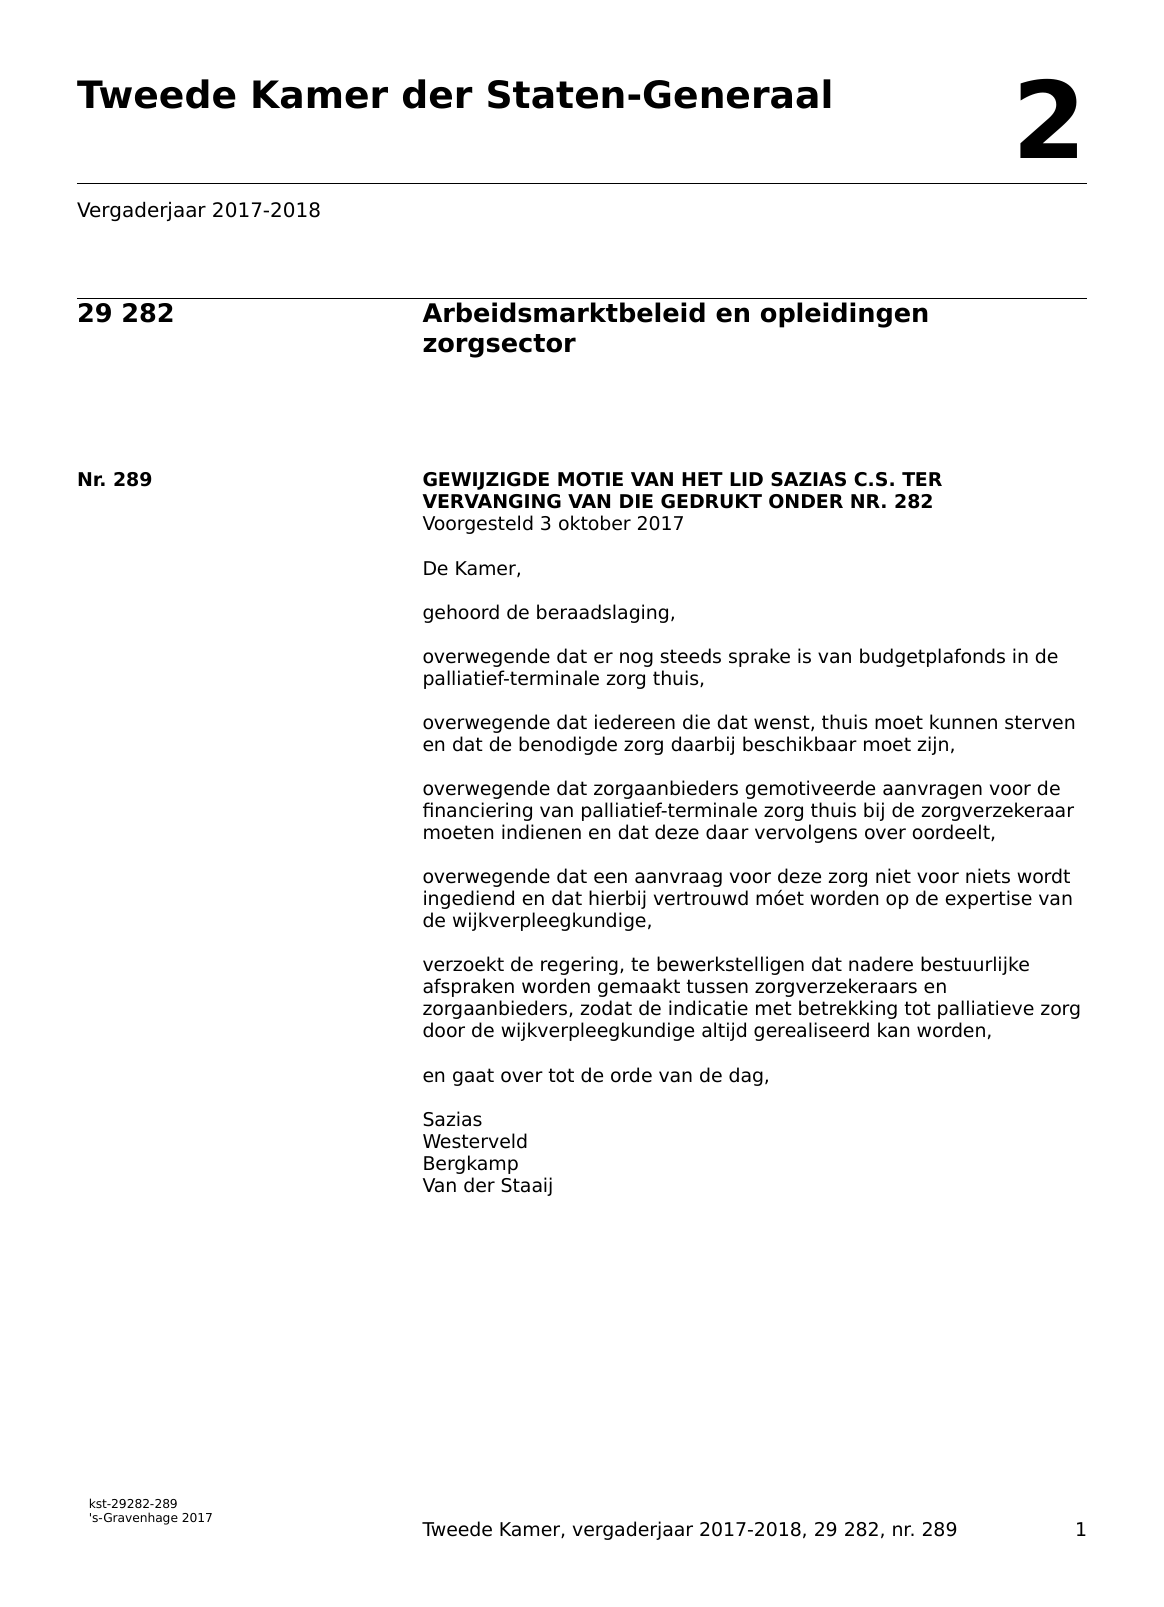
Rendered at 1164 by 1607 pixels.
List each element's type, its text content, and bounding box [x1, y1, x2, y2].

text overwegende dat zorgaanbieders gemotiveerde aanvragen voor de financiering van palliatief-terminale zorg thuis bij de zorgverzekeraar moeten indienen en dat deze daar vervolgens over oordeelt, [422, 778, 1087, 844]
subtitle 29 282 Arbeidsmarktbeleid en opleidingen zorgsector [77, 299, 1087, 358]
text Westerveld [422, 1131, 1087, 1153]
table_cell Vergaderjaar 2017-2018 [77, 184, 1087, 298]
text overwegende dat een aanvraag voor deze zorg niet voor niets wordt ingediend en dat hierbij vertrouwd móet worden op de expertise van de wijkverpleegkundige, [422, 866, 1087, 932]
text overwegende dat iedereen die dat wenst, thuis moet kunnen sterven en dat de benodigde zorg daarbij beschikbaar moet zijn, [422, 712, 1087, 756]
text overwegende dat er nog steeds sprake is van budgetplafonds in de palliatief-terminale zorg thuis, [422, 646, 1087, 690]
table_header 2 [886, 59, 1087, 183]
text Bergkamp [422, 1153, 1087, 1174]
text en gaat over tot de orde van de dag, [422, 1064, 1087, 1086]
text 's-Gravenhage 2017 [88, 1511, 323, 1525]
text Van der Staaij [422, 1174, 1087, 1197]
text Sazias [422, 1109, 1087, 1131]
table_header Tweede Kamer der Staten-Generaal [77, 59, 886, 183]
text verzoekt de regering, te bewerkstelligen dat nadere bestuurlijke afspraken worden gemaakt tussen zorgverzekeraars en zorgaanbieders, zodat de indicatie met betrekking tot palliatieve zorg door de wijkverpleegkundige altijd gerealiseerd kan worden, [422, 954, 1087, 1042]
text Voorgesteld 3 oktober 2017 [422, 513, 1087, 535]
text kst-29282-289 [88, 1497, 323, 1511]
text gehoord de beraadslaging, [422, 602, 1087, 624]
text De Kamer, [422, 557, 1087, 579]
subtitle Nr. 289 GEWIJZIGDE MOTIE VAN HET LID SAZIAS C.S. TER VERVANGING VAN DIE GEDRUKT ONDER NR. 282 [77, 469, 1087, 513]
